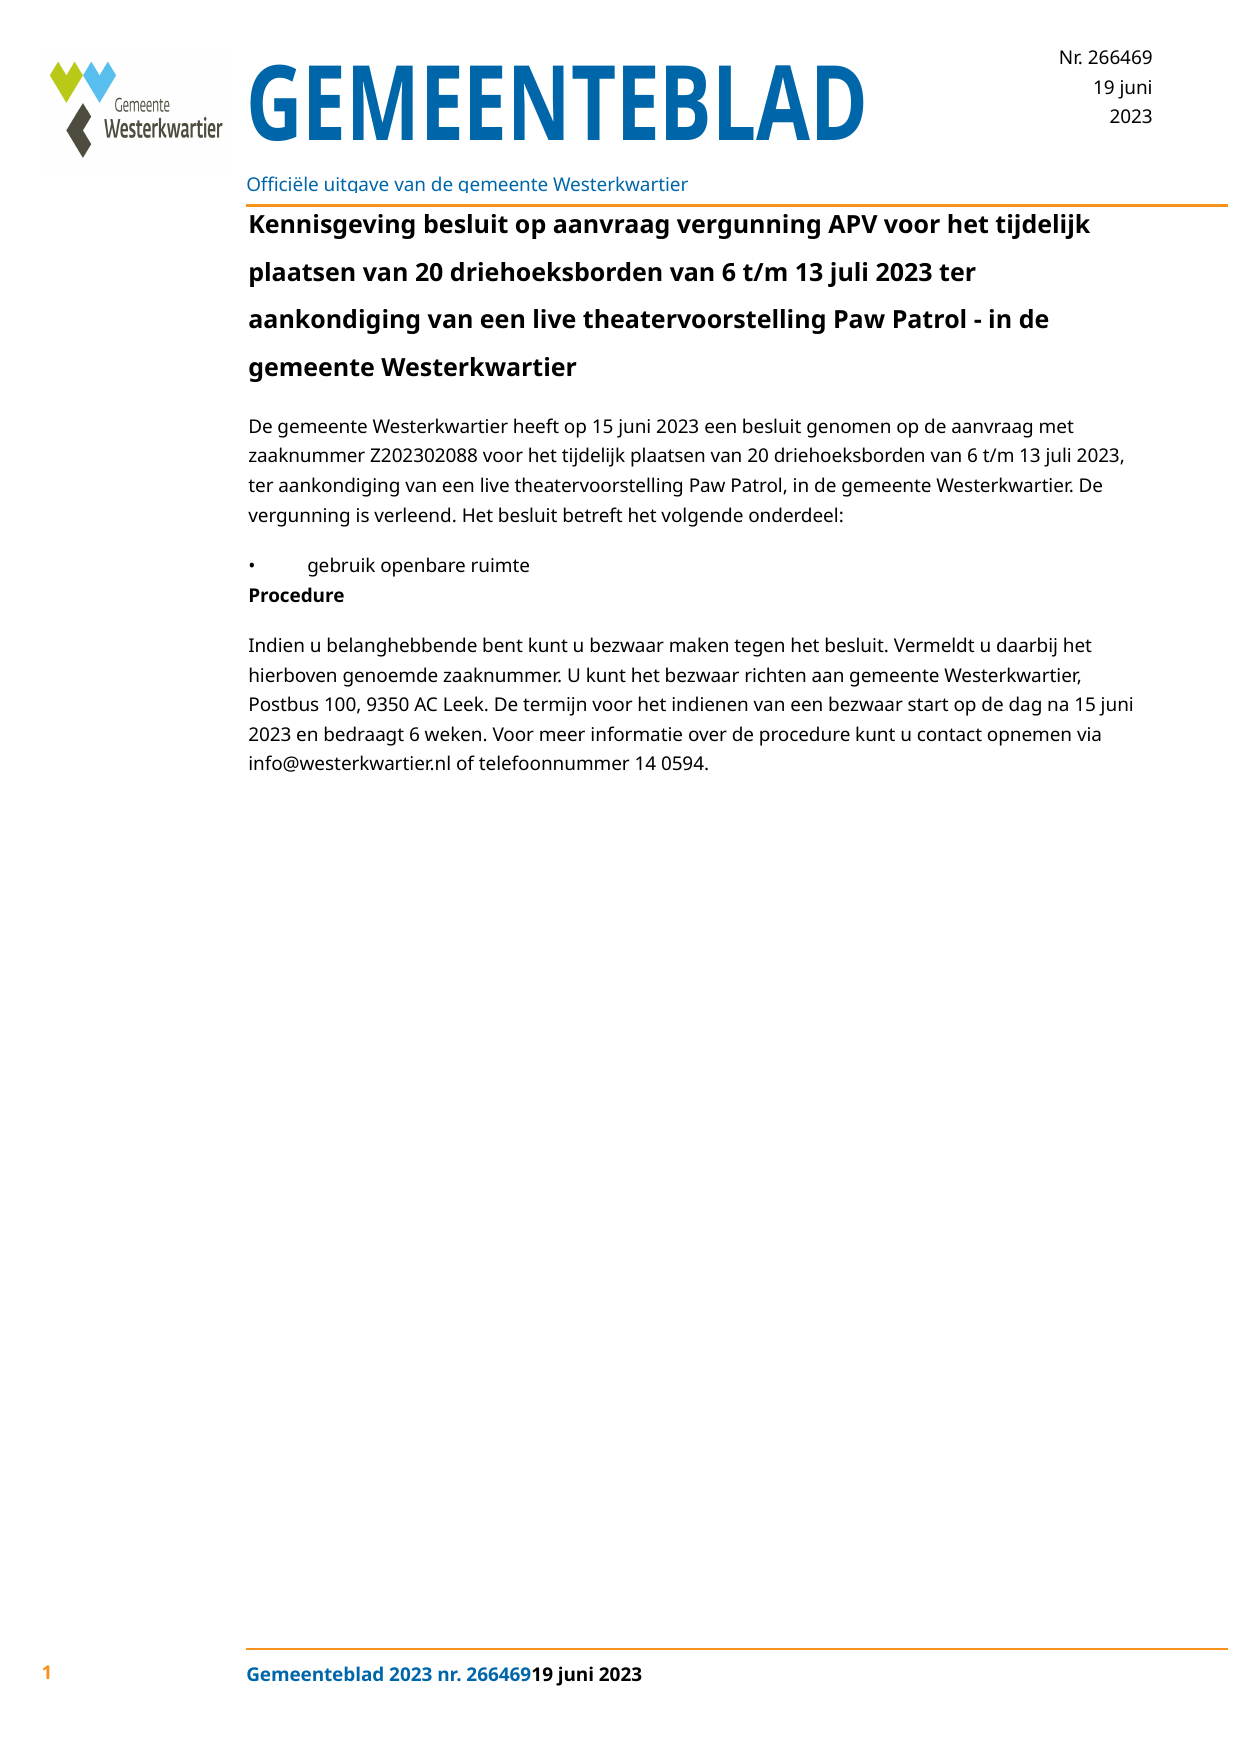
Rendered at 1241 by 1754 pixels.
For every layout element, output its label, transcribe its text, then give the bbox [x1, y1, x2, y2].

text Kennisgeving besluit op aanvraag vergunning APV voor het tijdelijk plaatsen van 20 driehoeksborden van 6 t/m 13 juli 2023 ter aankondiging van een live theatervoorstelling Paw Patrol - in de gemeente Westerkwartier [248, 207, 1152, 384]
text Procedure [248, 582, 1152, 608]
text De gemeente Westerkwartier heeft op 15 juni 2023 een besluit genomen op de aanvraag met zaaknummer Z202302088 voor het tijdelijk plaatsen van 20 driehoeksborden van 6 t/m 13 juli 2023, ter aankondiging van een live theatervoorstelling Paw Patrol, in de gemeente Westerkwartier. De vergunning is verleend. Het besluit betreft het volgende onderdeel: [248, 413, 1152, 528]
text Indien u belanghebbende bent kunt u bezwaar maken tegen het besluit. Vermeldt u daarbij het hierboven genoemde zaaknummer. U kunt het bezwaar richten aan gemeente Westerkwartier, Postbus 100, 9350 AC Leek. De termijn voor het indienen van een bezwaar start op de dag na 15 juni 2023 en bedraagt 6 weken. Voor meer informatie over de procedure kunt u contact opnemen via info@westerkwartier.nl of telefoonnummer 14 0594. [248, 632, 1152, 776]
list gebruik openbare ruimte [248, 552, 1152, 578]
picture [41, 47, 231, 172]
